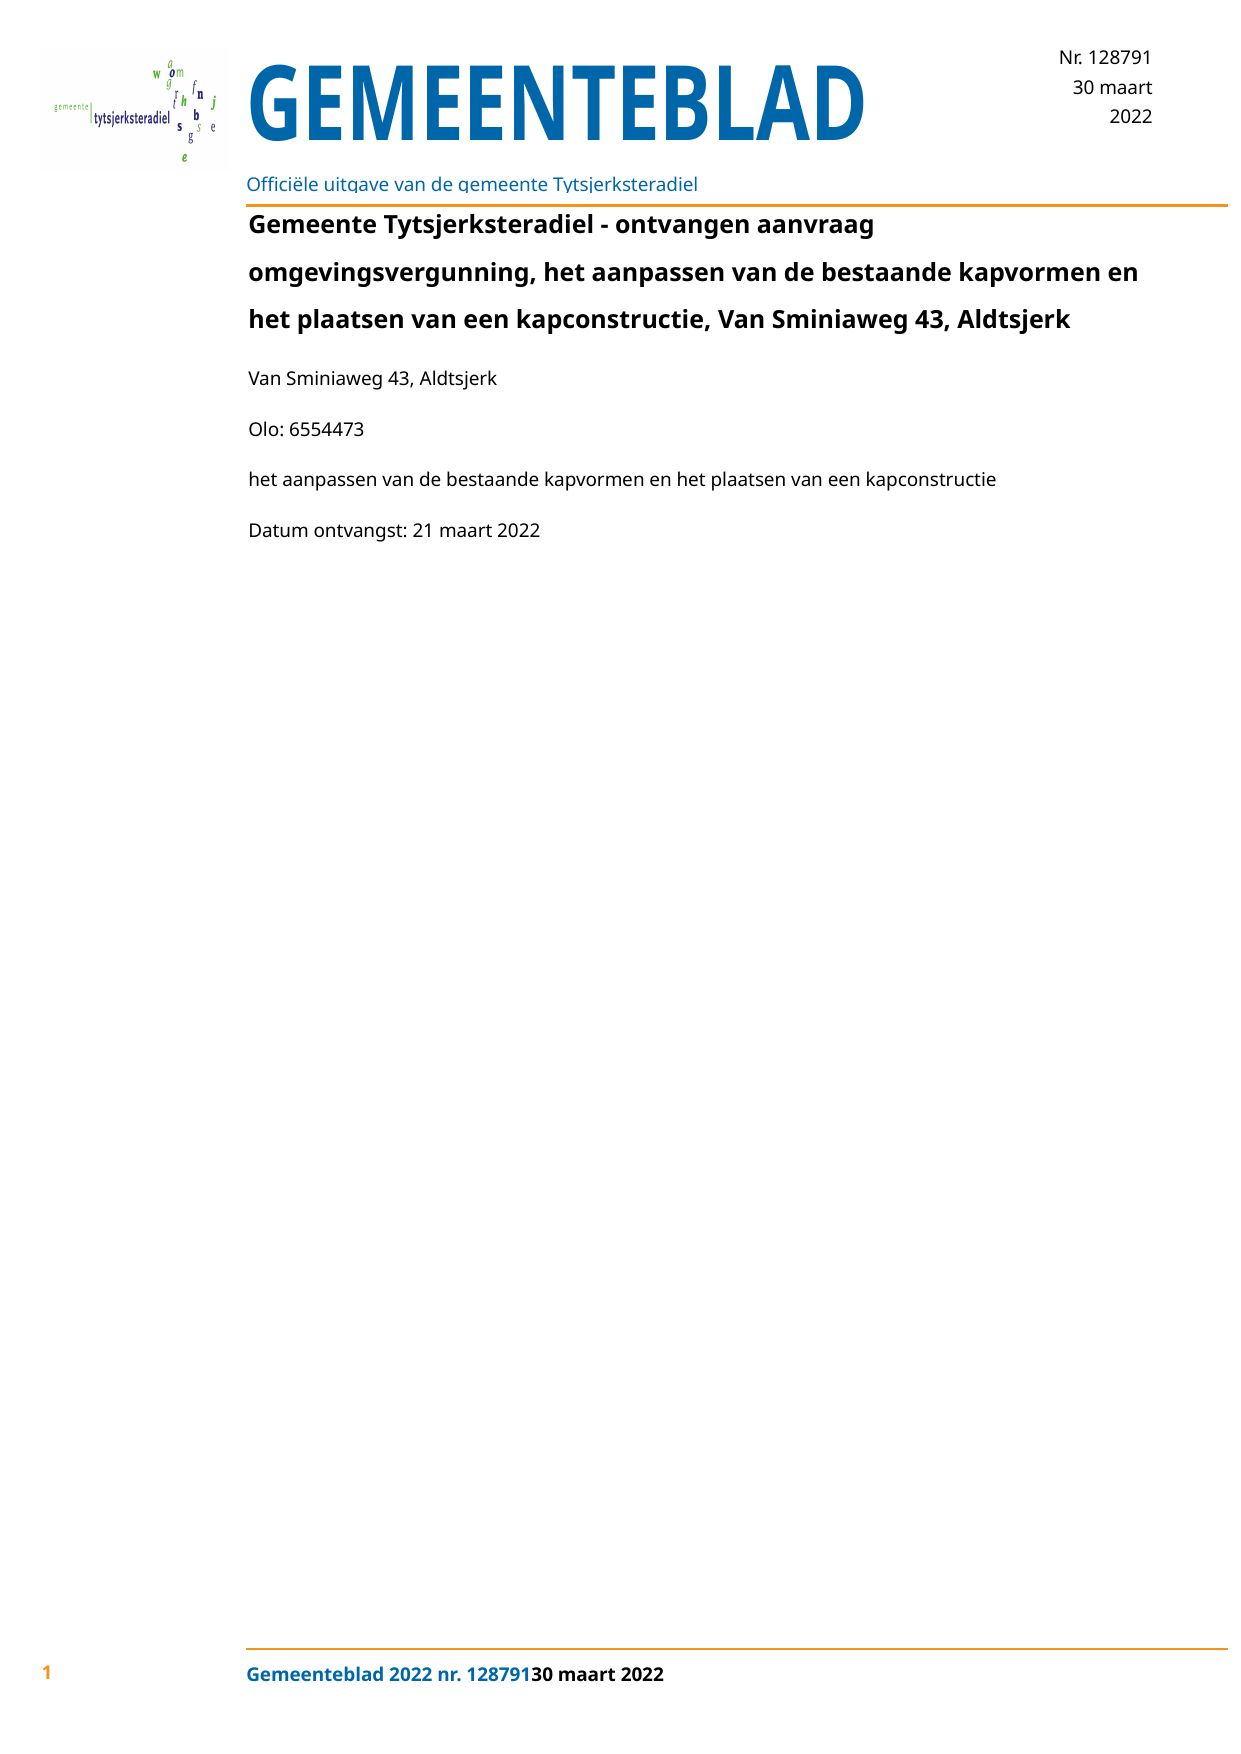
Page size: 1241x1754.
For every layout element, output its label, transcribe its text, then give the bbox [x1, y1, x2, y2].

text Van Sminiaweg 43, Aldtsjerk [248, 366, 1152, 391]
picture [41, 47, 231, 172]
text Olo: 6554473 [248, 416, 1152, 442]
text Datum ontvangst: 21 maart 2022 [248, 517, 1152, 542]
text het aanpassen van de bestaande kapvormen en het plaatsen van een kapconstructie [248, 466, 1152, 492]
text Gemeente Tytsjerksteradiel - ontvangen aanvraag omgevingsvergunning, het aanpassen van de bestaande kapvormen en het plaatsen van een kapconstructie, Van Sminiaweg 43, Aldtsjerk [248, 207, 1152, 336]
